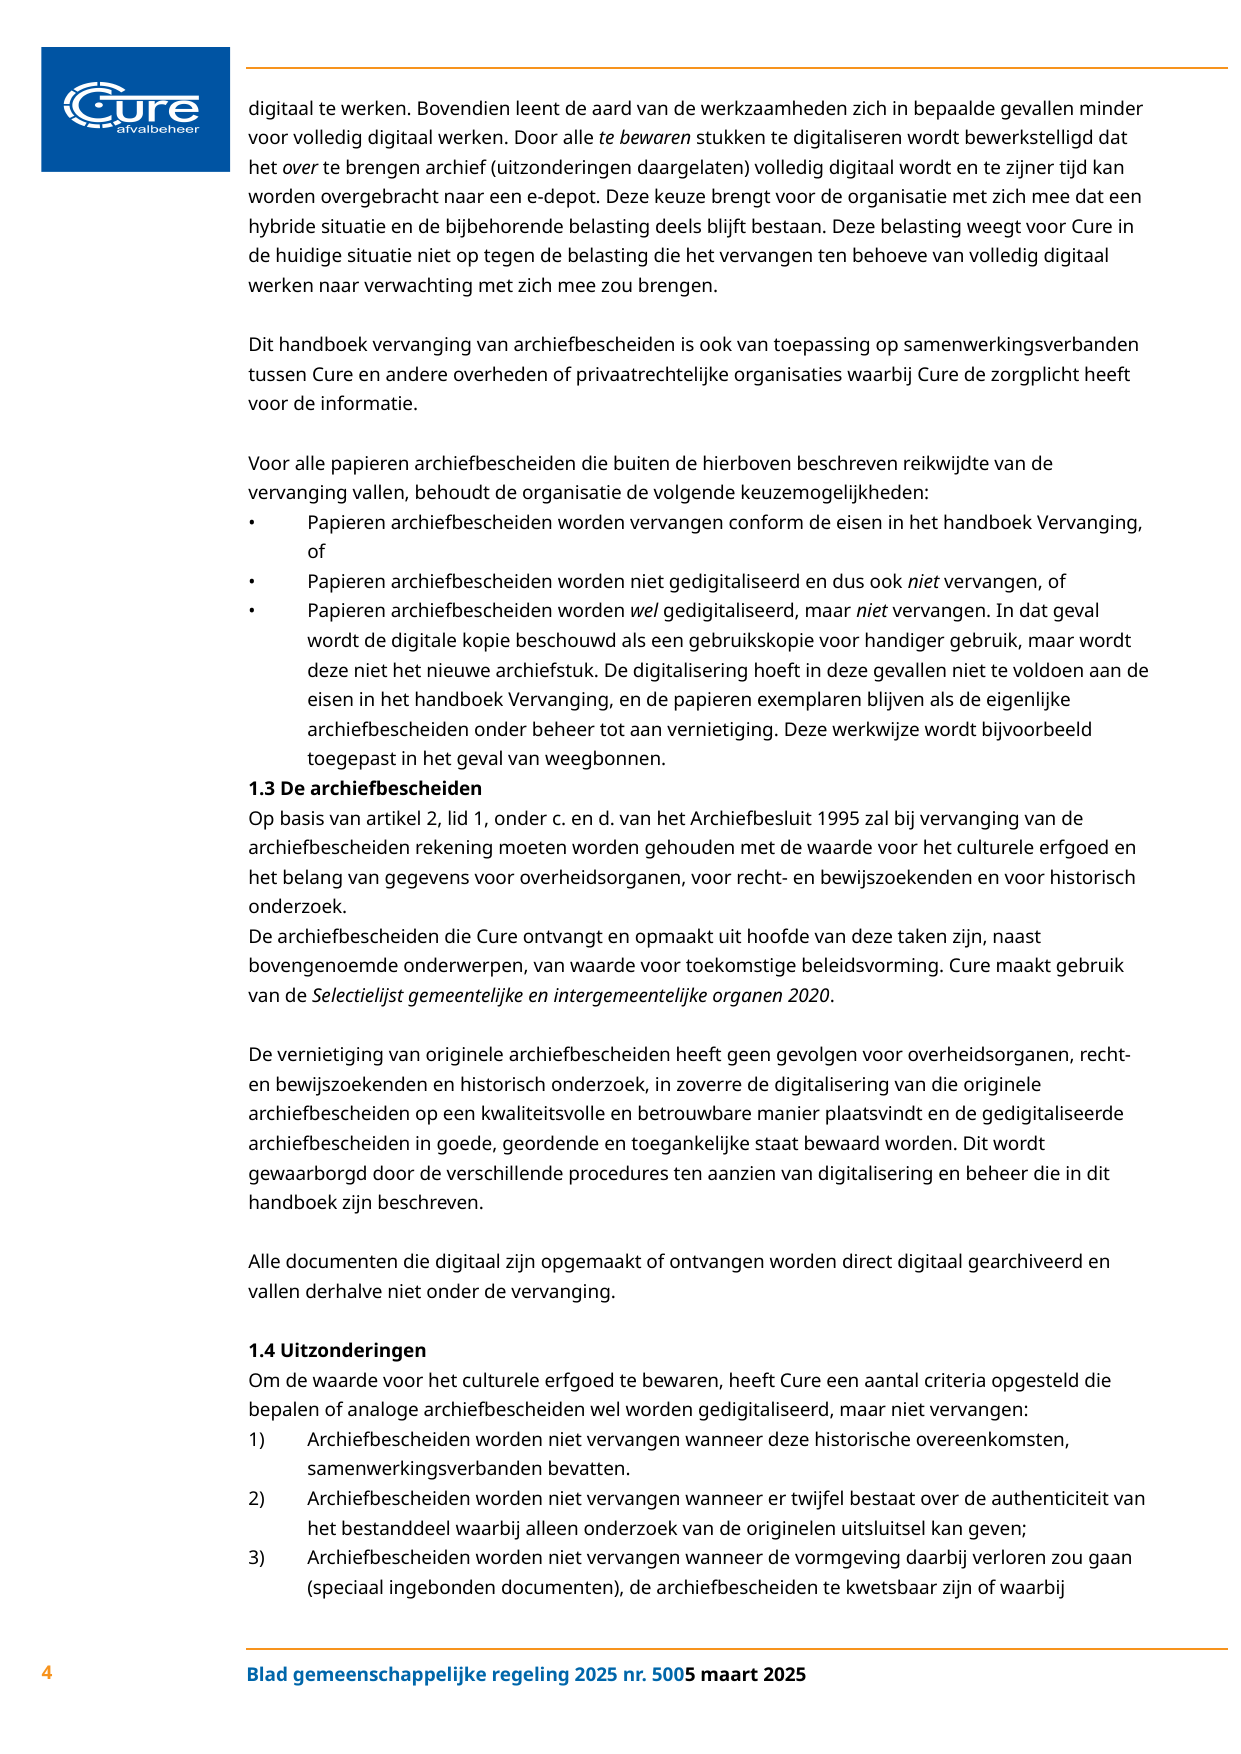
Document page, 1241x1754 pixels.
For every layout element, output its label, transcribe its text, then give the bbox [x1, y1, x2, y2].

text Dit handboek vervanging van archiefbescheiden is ook van toepassing op samenwerkingsverbanden tussen Cure en andere overheden of privaatrechtelijke organisaties waarbij Cure de zorgplicht heeft voor de informatie. [248, 331, 1152, 416]
text Op basis van artikel 2, lid 1, onder c. en d. van het Archiefbesluit 1995 zal bij vervanging van de archiefbescheiden rekening moeten worden gehouden met de waarde voor het culturele erfgoed en het belang van gegevens voor overheidsorganen, voor recht- en bewijszoekenden en voor historisch onderzoek. [248, 805, 1152, 919]
list Archiefbescheiden worden niet vervangen wanneer er twijfel bestaat over de authenticiteit van het bestanddeel waarbij alleen onderzoek van de originelen uitsluitsel kan geven; [248, 1485, 1152, 1541]
list Papieren archiefbescheiden worden wel gedigitaliseerd, maar niet vervangen. In dat geval wordt de digitale kopie beschouwd als een gebruikskopie voor handiger gebruik, maar wordt deze niet het nieuwe archiefstuk. De digitalisering hoeft in deze gevallen niet te voldoen aan de eisen in het handboek Vervanging, en de papieren exemplaren blijven als de eigenlijke archiefbescheiden onder beheer tot aan vernietiging. Deze werkwijze wordt bijvoorbeeld toegepast in het geval van weegbonnen. [248, 598, 1152, 771]
list Archiefbescheiden worden niet vervangen wanneer deze historische overeenkomsten, samenwerkingsverbanden bevatten. [248, 1426, 1152, 1481]
text Alle documenten die digitaal zijn opgemaakt of ontvangen worden direct digitaal gearchiveerd en vallen derhalve niet onder de vervanging. [248, 1248, 1152, 1304]
text De archiefbescheiden die Cure ontvangt en opmaakt uit hoofde van deze taken zijn, naast bovengenoemde onderwerpen, van waarde voor toekomstige beleidsvorming. Cure maakt gebruik van de Selectielijst gemeentelijke en intergemeentelijke organen 2020. [248, 923, 1152, 1008]
text 1.4 Uitzonderingen [248, 1337, 1152, 1363]
text De vernietiging van originele archiefbescheiden heeft geen gevolgen voor overheidsorganen, recht- en bewijszoekenden en historisch onderzoek, in zoverre de digitalisering van die originele archiefbescheiden op een kwaliteitsvolle en betrouwbare manier plaatsvindt en de gedigitaliseerde archiefbescheiden in goede, geordende en toegankelijke staat bewaard worden. Dit wordt gewaarborgd door de verschillende procedures ten aanzien van digitalisering en beheer die in dit handboek zijn beschreven. [248, 1041, 1152, 1215]
list Papieren archiefbescheiden worden niet gedigitaliseerd en dus ook niet vervangen, of [248, 568, 1152, 594]
text 1.3 De archiefbescheiden [248, 775, 1152, 801]
list Archiefbescheiden worden niet vervangen wanneer de vormgeving daarbij verloren zou gaan (speciaal ingebonden documenten), de archiefbescheiden te kwetsbaar zijn of waarbij [248, 1544, 1152, 1600]
list Papieren archiefbescheiden worden vervangen conform de eisen in het handboek Vervanging, of [248, 509, 1152, 564]
text digitaal te werken. Bovendien leent de aard van de werkzaamheden zich in bepaalde gevallen minder voor volledig digitaal werken. Door alle te bewaren stukken te digitaliseren wordt bewerkstelligd dat het over te brengen archief (uitzonderingen daargelaten) volledig digitaal wordt en te zijner tijd kan worden overgebracht naar een e-depot. Deze keuze brengt voor de organisatie met zich mee dat een hybride situatie en de bijbehorende belasting deels blijft bestaan. Deze belasting weegt voor Cure in de huidige situatie niet op tegen de belasting die het vervangen ten behoeve van volledig digitaal werken naar verwachting met zich mee zou brengen. [248, 95, 1152, 298]
text Om de waarde voor het culturele erfgoed te bewaren, heeft Cure een aantal criteria opgesteld die bepalen of analoge archiefbescheiden wel worden gedigitaliseerd, maar niet vervangen: [248, 1367, 1152, 1422]
picture [41, 47, 231, 172]
text Voor alle papieren archiefbescheiden die buiten de hierboven beschreven reikwijdte van de vervanging vallen, behoudt de organisatie de volgende keuzemogelijkheden: [248, 450, 1152, 505]
